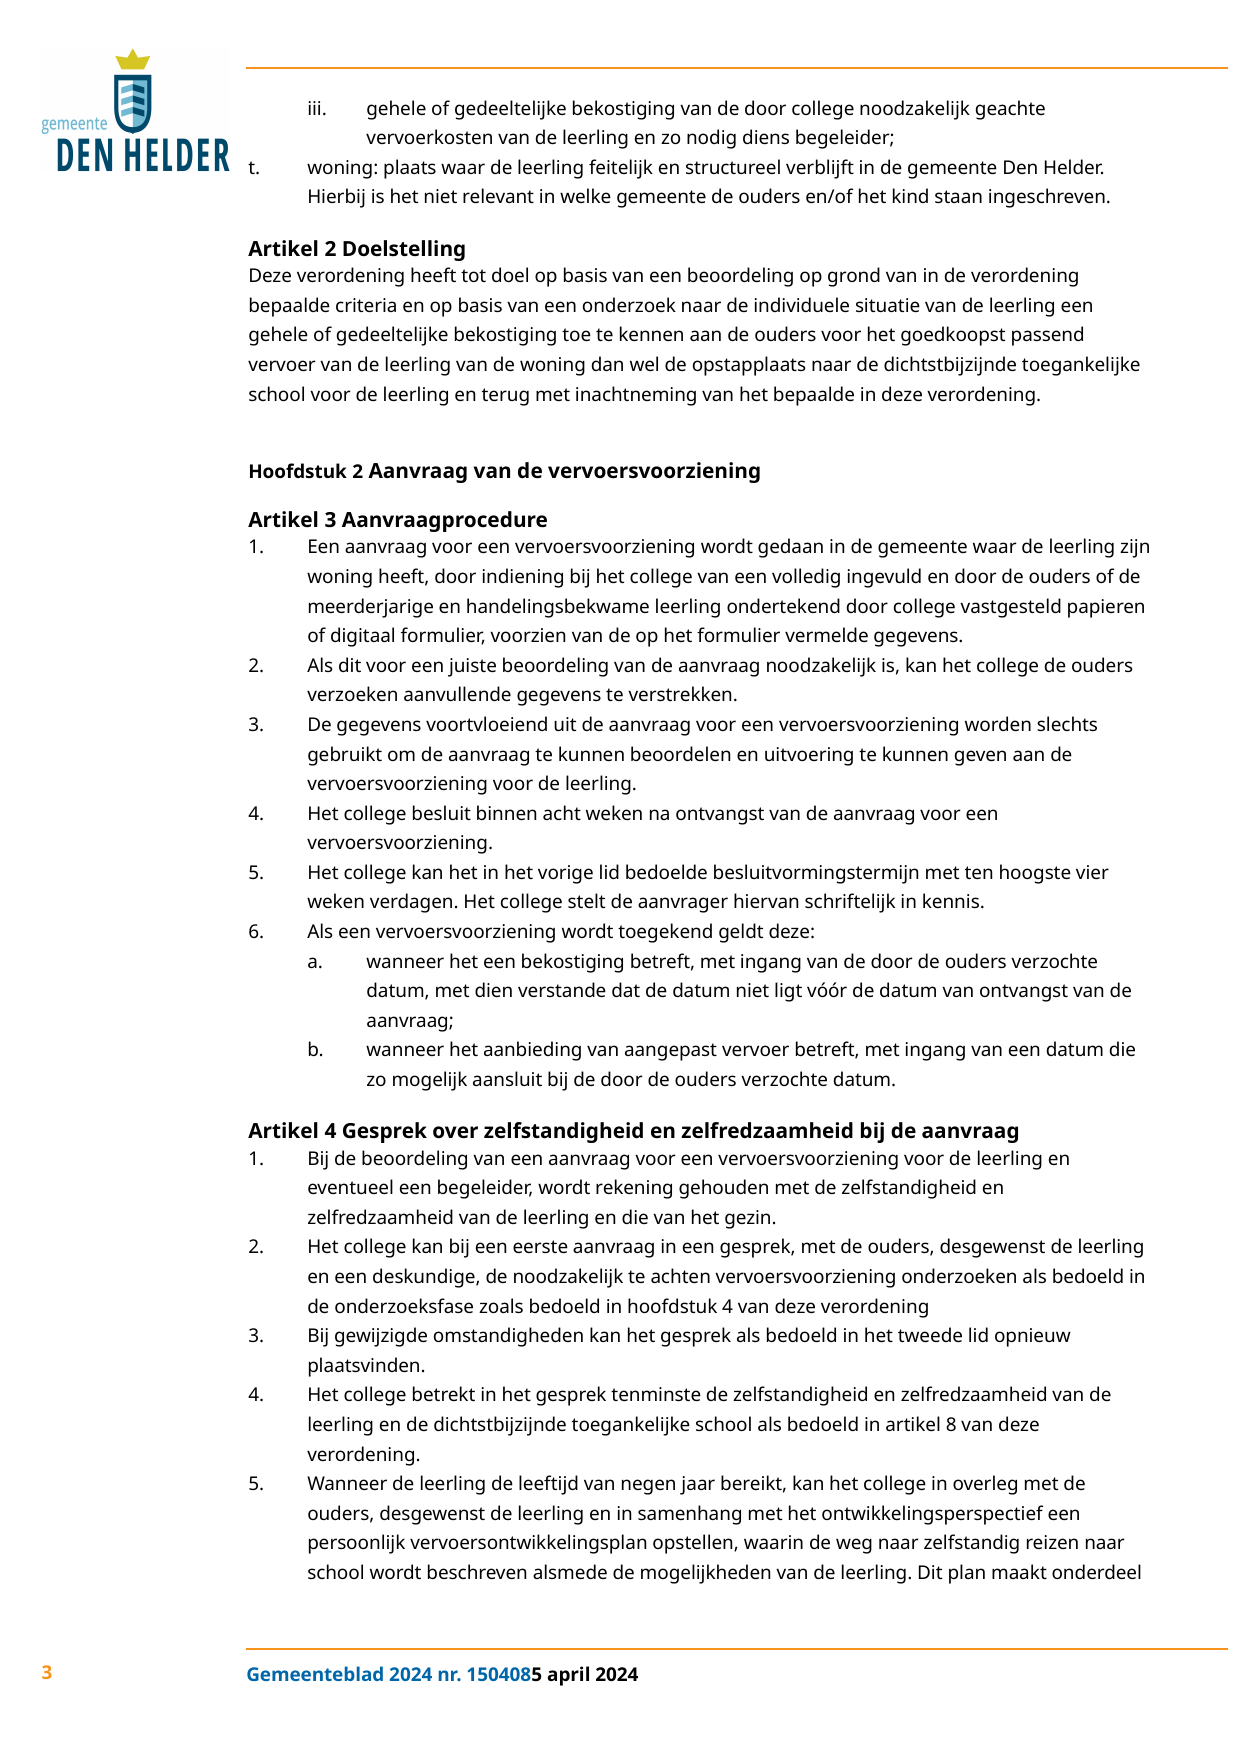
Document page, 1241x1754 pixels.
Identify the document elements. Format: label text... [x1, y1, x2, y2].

picture [182, 144, 187, 165]
picture [130, 157, 135, 172]
list Bij gewijzigde omstandigheden kan het gesprek als bedoeld in het tweede lid opnieuw plaatsvinden. [248, 1322, 1152, 1378]
picture [100, 154, 106, 172]
list Een aanvraag voor een vervoersvoorziening wordt gedaan in de gemeente waar de leerling zijn woning heeft, door indiening bij het college van een volledig ingevuld en door de ouders of de meerderjarige en handelingsbekwame leerling ondertekend door college vastgesteld papieren of digitaal formulier, voorzien van de op het formulier vermelde gegevens. [248, 534, 1152, 648]
text Hoofdstuk 2 Aanvraag van de vervoersvoorziening [248, 456, 1152, 484]
text Deze verordening heeft tot doel op basis van een beoordeling op grond van in de verordening bepaalde criteria en op basis van een onderzoek naar de individuele situatie van de leerling een gehele of gedeeltelijke bekostiging toe te kennen aan de ouders voor het goedkoopst passend vervoer van de leerling van de woning dan wel de opstapplaats naar de dichtstbijzijnde toegankelijke school voor de leerling en terug met inachtneming van het bepaalde in deze verordening. [248, 262, 1152, 406]
list wanneer het een bekostiging betreft, met ingang van de door de ouders verzochte datum, met dien verstande dat de datum niet ligt vóór de datum van ontvangst van de aanvraag; [307, 948, 1152, 1033]
list Het college kan het in het vorige lid bedoelde besluitvormingstermijn met ten hoogste vier weken verdagen. Het college stelt de aanvrager hiervan schriftelijk in kennis. [248, 859, 1152, 914]
list Als een vervoersvoorziening wordt toegekend geldt deze: [248, 918, 1152, 944]
picture [41, 47, 231, 172]
text Artikel 3 Aanvraagprocedure [248, 505, 1152, 534]
picture [220, 160, 224, 172]
list De gegevens voortvloeiend uit de aanvraag voor een vervoersvoorziening worden slechts gebruikt om de aanvraag te kunnen beoordelen en uitvoering te kunnen geven aan de vervoersvoorziening voor de leerling. [248, 711, 1152, 796]
text Artikel 2 Doelstelling [248, 234, 1152, 262]
list gehele of gedeeltelijke bekostiging van de door college noodzakelijk geachte vervoerkosten van de leerling en zo nodig diens begeleider; [307, 95, 1152, 150]
list Als dit voor een juiste beoordeling van de aanvraag noodzakelijk is, kan het college de ouders verzoeken aanvullende gegevens te verstrekken. [248, 652, 1152, 707]
list woning: plaats waar de leerling feitelijk en structureel verblijft in de gemeente Den Helder. Hierbij is het niet relevant in welke gemeente de ouders en/of het kind staan ingeschreven. [248, 154, 1152, 209]
list Het college betrekt in het gesprek tenminste de zelfstandigheid en zelfredzaamheid van de leerling en de dichtstbijzijnde toegankelijke school als bedoeld in artikel 8 van deze verordening. [248, 1382, 1152, 1467]
list Het college kan bij een eerste aanvraag in een gesprek, met de ouders, desgewenst de leerling en een deskundige, de noodzakelijk te achten vervoersvoorziening onderzoeken als bedoeld in de onderzoeksfase zoals bedoeld in hoofdstuk 4 van deze verordening [248, 1234, 1152, 1319]
picture [63, 144, 68, 165]
list Het college besluit binnen acht weken na ontvangst van de aanvraag voor een vervoersvoorziening. [248, 800, 1152, 855]
list Wanneer de leerling de leeftijd van negen jaar bereikt, kan het college in overleg met de ouders, desgewenst de leerling en in samenhang met het ontwikkelingsperspectief een persoonlijk vervoersontwikkelingsplan opstellen, waarin de weg naar zelfstandig reizen naar school wordt beschreven alsmede de mogelijkheden van de leerling. Dit plan maakt onderdeel [248, 1470, 1152, 1585]
text Artikel 4 Gesprek over zelfstandigheid en zelfredzaamheid bij de aanvraag [248, 1117, 1152, 1145]
list Bij de beoordeling van een aanvraag voor een vervoersvoorziening voor de leerling en eventueel een begeleider, wordt rekening gehouden met de zelfstandigheid en zelfredzaamheid van de leerling en die van het gezin. [248, 1145, 1152, 1230]
list wanneer het aanbieding van aangepast vervoer betreft, met ingang van een datum die zo mogelijk aansluit bij de door de ouders verzochte datum. [307, 1037, 1152, 1092]
